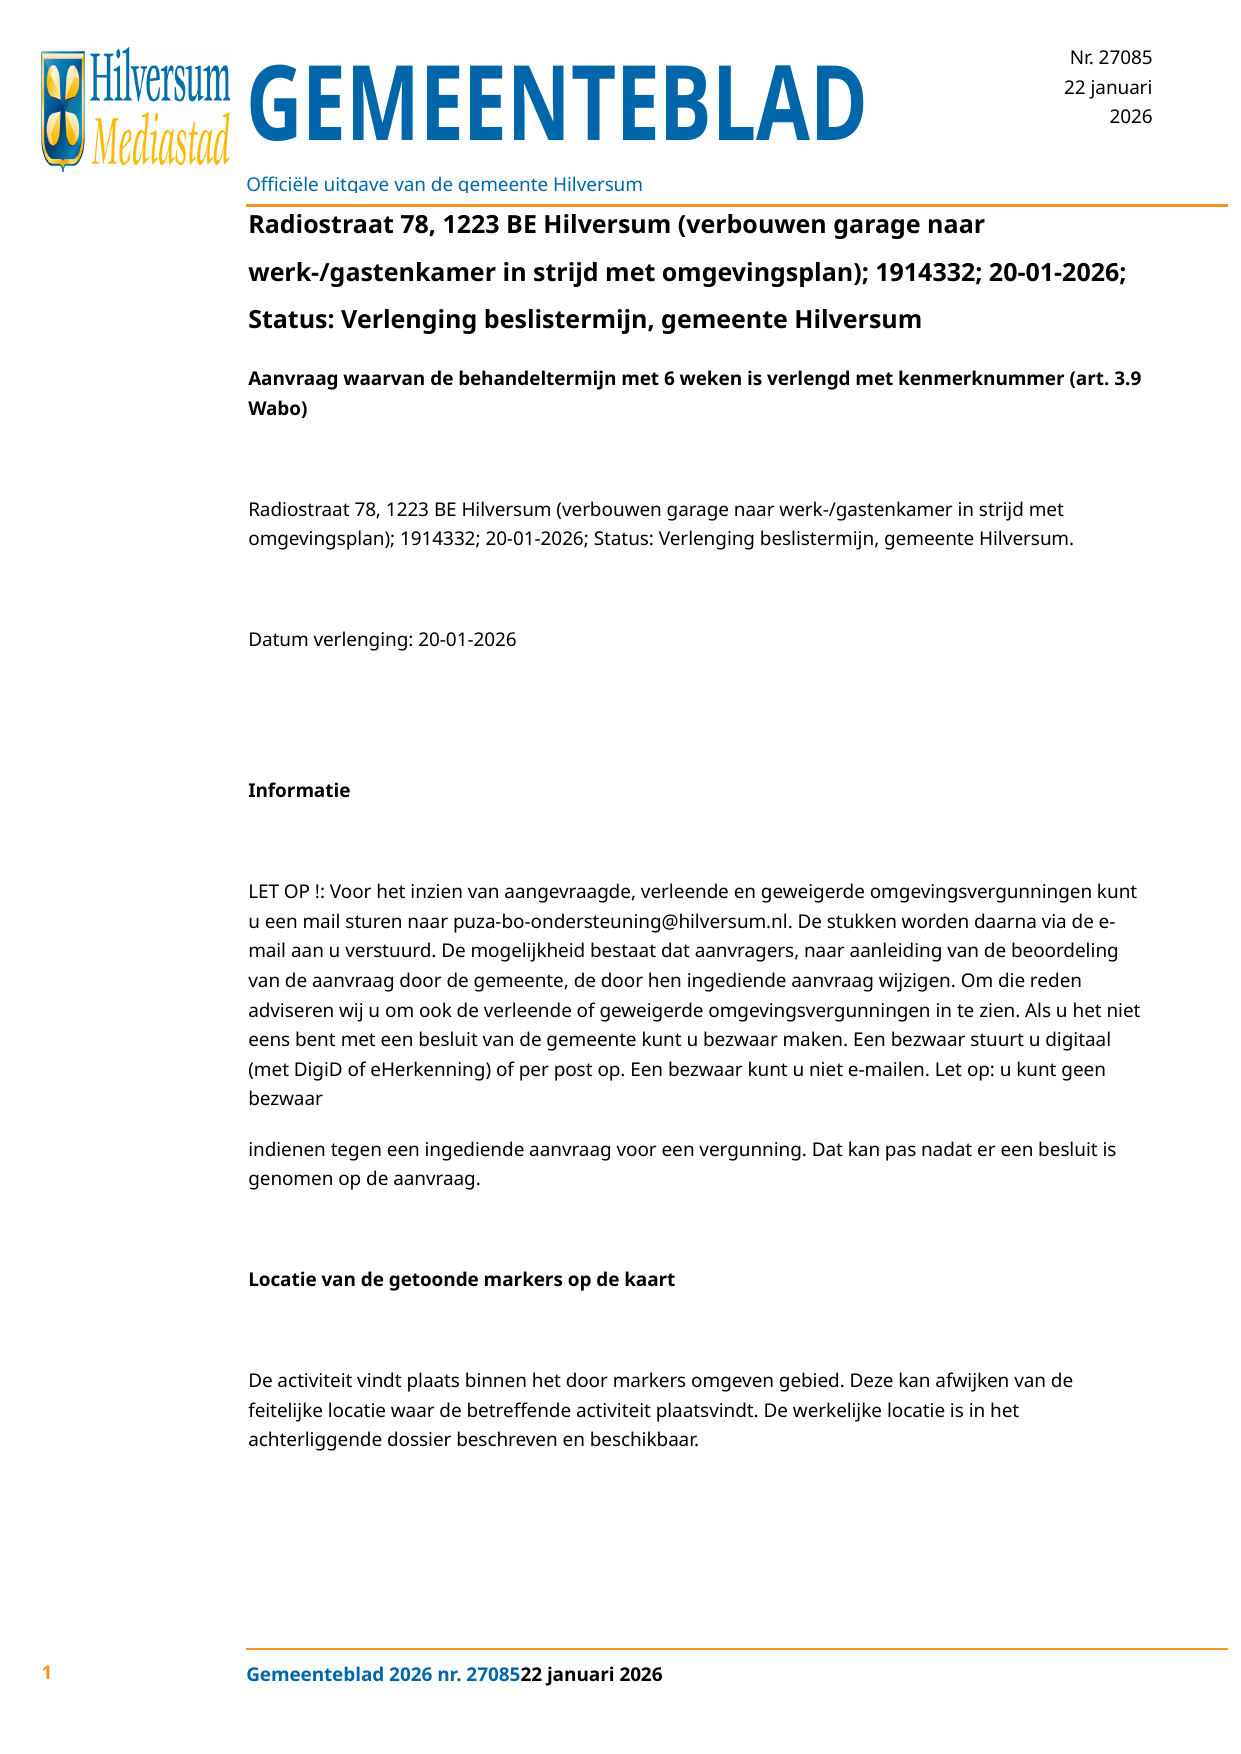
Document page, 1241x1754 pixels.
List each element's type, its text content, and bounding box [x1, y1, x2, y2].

text Locatie van de getoonde markers op de kaart [248, 1266, 1152, 1292]
text De activiteit vindt plaats binnen het door markers omgeven gebied. Deze kan afwijken van de feitelijke locatie waar de betreffende activiteit plaatsvindt. De werkelijke locatie is in het achterliggende dossier beschreven en beschikbaar. [248, 1367, 1152, 1452]
text Aanvraag waarvan de behandeltermijn met 6 weken is verlengd met kenmerknummer (art. 3.9 Wabo) [248, 366, 1152, 421]
text Radiostraat 78, 1223 BE Hilversum (verbouwen garage naar werk-/gastenkamer in strijd met omgevingsplan); 1914332; 20-01-2026; Status: Verlenging beslistermijn, gemeente Hilversum. [248, 496, 1152, 551]
picture [41, 47, 231, 172]
text Informatie [248, 778, 1152, 803]
text LET OP !: Voor het inzien van aangevraagde, verleende en geweigerde omgevingsvergunningen kunt u een mail sturen naar puza-bo-ondersteuning@hilversum.nl. De stukken worden daarna via de e-mail aan u verstuurd. De mogelijkheid bestaat dat aanvragers, naar aanleiding van de beoordeling van de aanvraag door de gemeente, de door hen ingediende aanvraag wijzigen. Om die reden adviseren wij u om ook de verleende of geweigerde omgevingsvergunningen in te zien. Als u het niet eens bent met een besluit van de gemeente kunt u bezwaar maken. Een bezwaar stuurt u digitaal (met DigiD of eHerkenning) of per post op. Een bezwaar kunt u niet e-mailen. Let op: u kunt geen bezwaar [248, 878, 1152, 1111]
text Radiostraat 78, 1223 BE Hilversum (verbouwen garage naar werk-/gastenkamer in strijd met omgevingsplan); 1914332; 20-01-2026; Status: Verlenging beslistermijn, gemeente Hilversum [248, 207, 1152, 336]
text Datum verlenging: 20-01-2026 [248, 626, 1152, 652]
text indienen tegen een ingediende aanvraag voor een vergunning. Dat kan pas nadat er een besluit is genomen op de aanvraag. [248, 1136, 1152, 1191]
